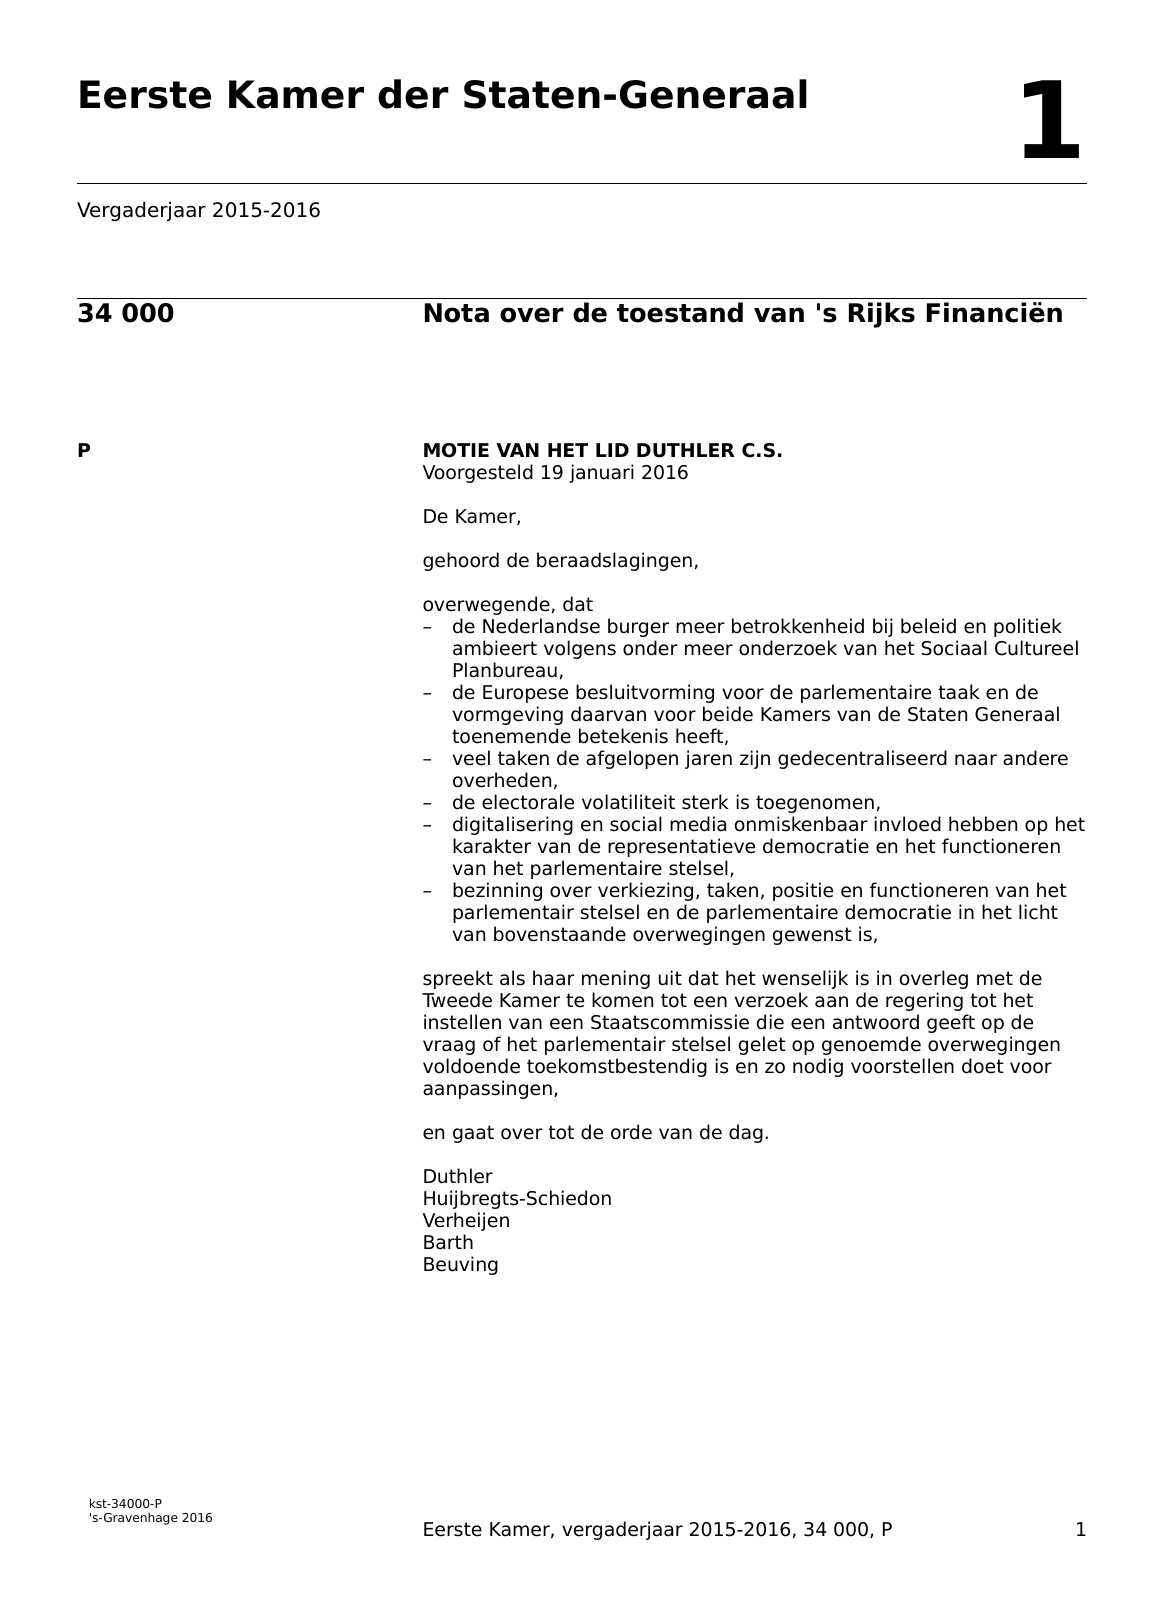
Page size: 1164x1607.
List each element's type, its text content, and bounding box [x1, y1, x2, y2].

text Verheijen [422, 1210, 1087, 1232]
text Huijbregts-Schiedon [422, 1188, 1087, 1210]
text spreekt als haar mening uit dat het wenselijk is in overleg met de Tweede Kamer te komen tot een verzoek aan de regering tot het instellen van een Staatscommissie die een antwoord geeft op de vraag of het parlementair stelsel gelet op genoemde overwegingen voldoende toekomstbestendig is en zo nodig voorstellen doet voor aanpassingen, [422, 968, 1087, 1100]
text – veel taken de afgelopen jaren zijn gedecentraliseerd naar andere overheden, [422, 748, 1087, 792]
text gehoord de beraadslagingen, [422, 550, 1087, 572]
text – bezinning over verkiezing, taken, positie en functioneren van het parlementair stelsel en de parlementaire democratie in het licht van bovenstaande overwegingen gewenst is, [422, 880, 1087, 946]
text De Kamer, [422, 506, 1087, 528]
text Voorgesteld 19 januari 2016 [422, 462, 1087, 484]
text – de Nederlandse burger meer betrokkenheid bij beleid en politiek ambieert volgens onder meer onderzoek van het Sociaal Cultureel Planbureau, [422, 616, 1087, 682]
text Barth [422, 1232, 1087, 1254]
subtitle P MOTIE VAN HET LID DUTHLER C.S. [77, 440, 1087, 462]
table_cell Vergaderjaar 2015-2016 [77, 184, 1087, 298]
subtitle 34 000 Nota over de toestand van 's Rijks Financiën [77, 299, 1087, 329]
text 's-Gravenhage 2016 [88, 1511, 323, 1525]
text overwegende, dat [422, 594, 1087, 616]
text – digitalisering en social media onmiskenbaar invloed hebben op het karakter van de representatieve democratie en het functioneren van het parlementaire stelsel, [422, 814, 1087, 880]
text Beuving [422, 1254, 1087, 1276]
text – de electorale volatiliteit sterk is toegenomen, [422, 792, 1087, 814]
table_header Eerste Kamer der Staten-Generaal [77, 59, 886, 183]
text kst-34000-P [88, 1497, 323, 1511]
text – de Europese besluitvorming voor de parlementaire taak en de vormgeving daarvan voor beide Kamers van de Staten Generaal toenemende betekenis heeft, [422, 682, 1087, 748]
text en gaat over tot de orde van de dag. [422, 1122, 1087, 1144]
table_header 1 [886, 59, 1087, 183]
text Duthler [422, 1166, 1087, 1188]
